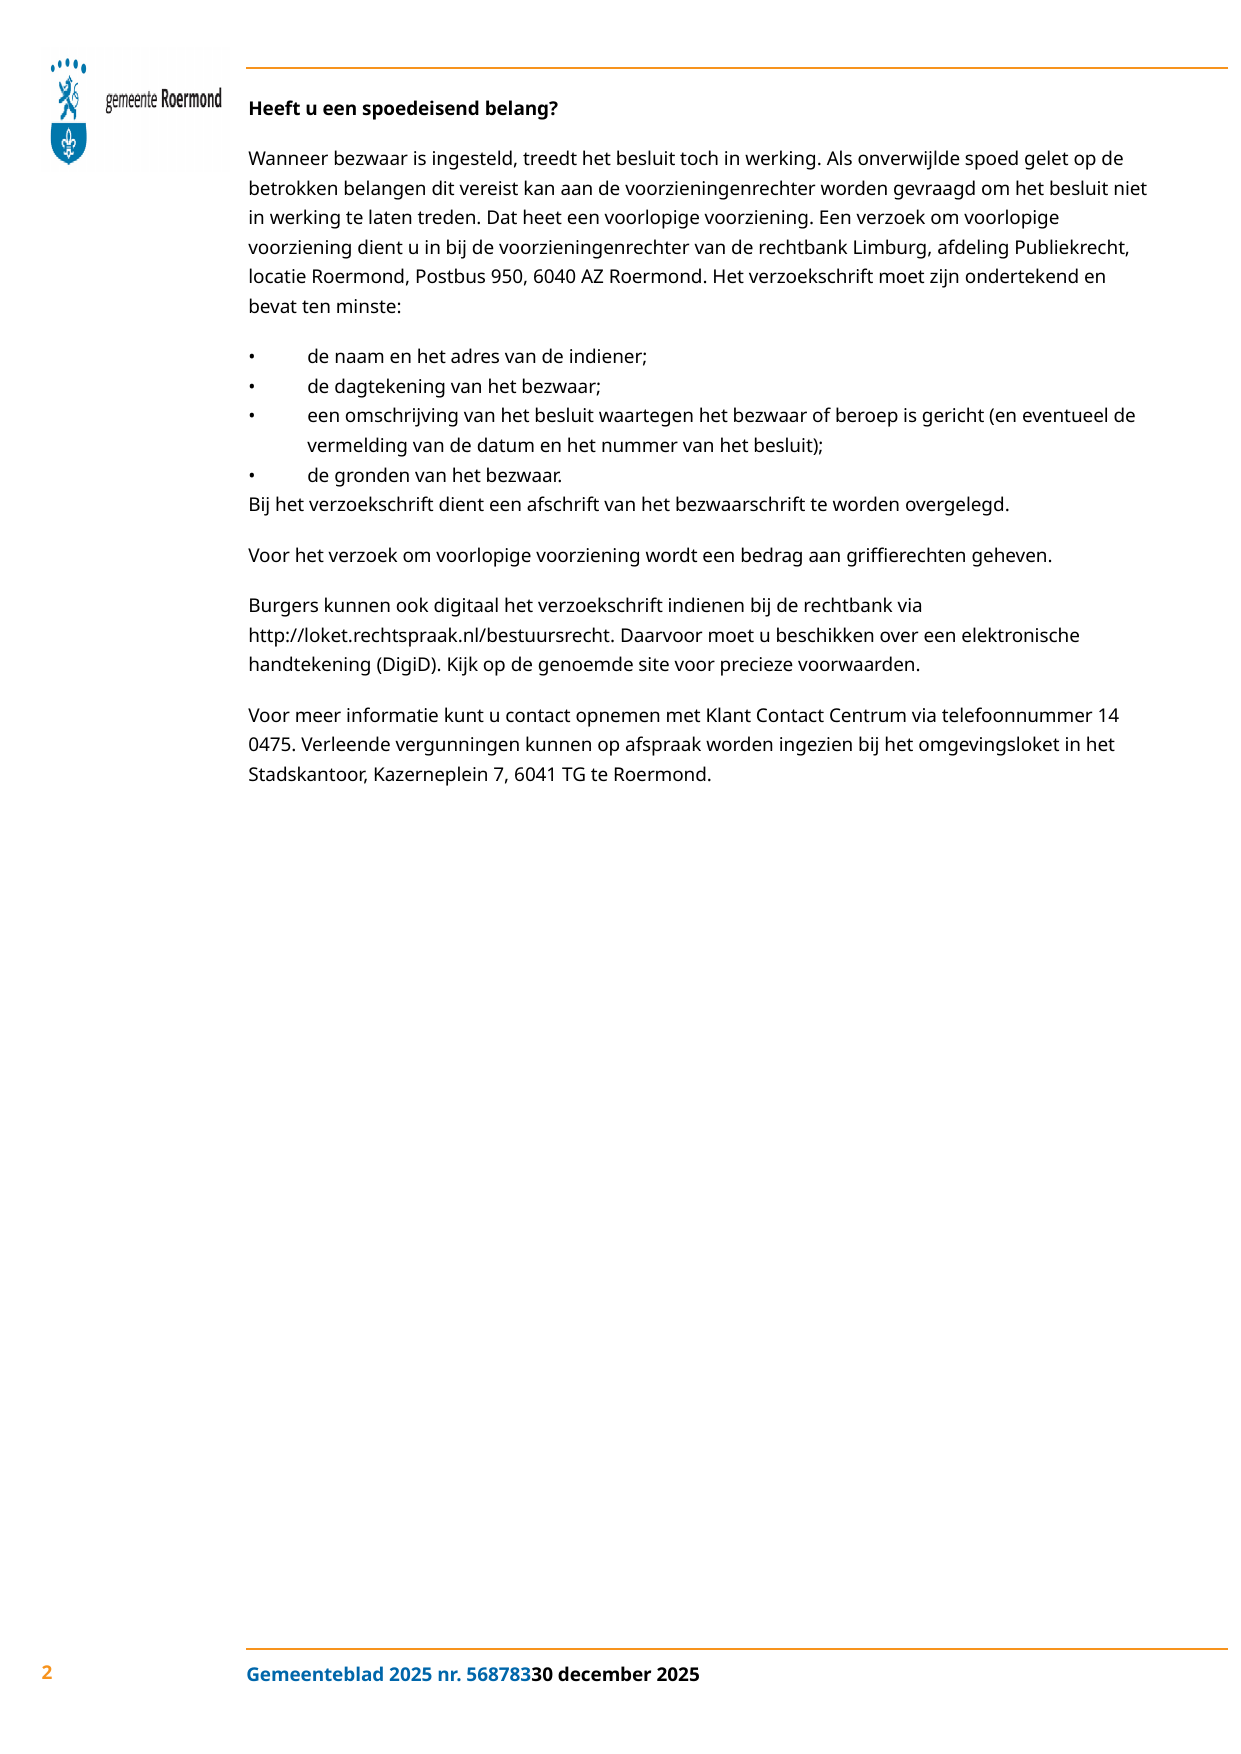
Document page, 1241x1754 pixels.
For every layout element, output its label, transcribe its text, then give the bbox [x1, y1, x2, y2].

text Wanneer bezwaar is ingesteld, treedt het besluit toch in werking. Als onverwijlde spoed gelet op de betrokken belangen dit vereist kan aan de voorzieningenrechter worden gevraagd om het besluit niet in werking te laten treden. Dat heet een voorlopige voorziening. Een verzoek om voorlopige voorziening dient u in bij de voorzieningenrechter van de rechtbank Limburg, afdeling Publiekrecht, locatie Roermond, Postbus 950, 6040 AZ Roermond. Het verzoekschrift moet zijn ondertekend en bevat ten minste: [248, 145, 1152, 319]
text Heeft u een spoedeisend belang? [248, 95, 1152, 121]
text Burgers kunnen ook digitaal het verzoekschrift indienen bij de rechtbank via http://loket.rechtspraak.nl/bestuursrecht. Daarvoor moet u beschikken over een elektronische handtekening (DigiD). Kijk op de genoemde site voor precieze voorwaarden. [248, 592, 1152, 677]
list de naam en het adres van de indiener; [248, 343, 1152, 369]
text Voor het verzoek om voorlopige voorziening wordt een bedrag aan griffierechten geheven. [248, 542, 1152, 568]
list een omschrijving van het besluit waartegen het bezwaar of beroep is gericht (en eventueel de vermelding van de datum en het nummer van het besluit); [248, 403, 1152, 458]
text Bij het verzoekschrift dient een afschrift van het bezwaarschrift te worden overgelegd. [248, 491, 1152, 517]
text Voor meer informatie kunt u contact opnemen met Klant Contact Centrum via telefoonnummer 14 0475. Verleende vergunningen kunnen op afspraak worden ingezien bij het omgevingsloket in het Stadskantoor, Kazerneplein 7, 6041 TG te Roermond. [248, 702, 1152, 787]
list de dagtekening van het bezwaar; [248, 373, 1152, 399]
list de gronden van het bezwaar. [248, 462, 1152, 488]
picture [41, 47, 231, 172]
